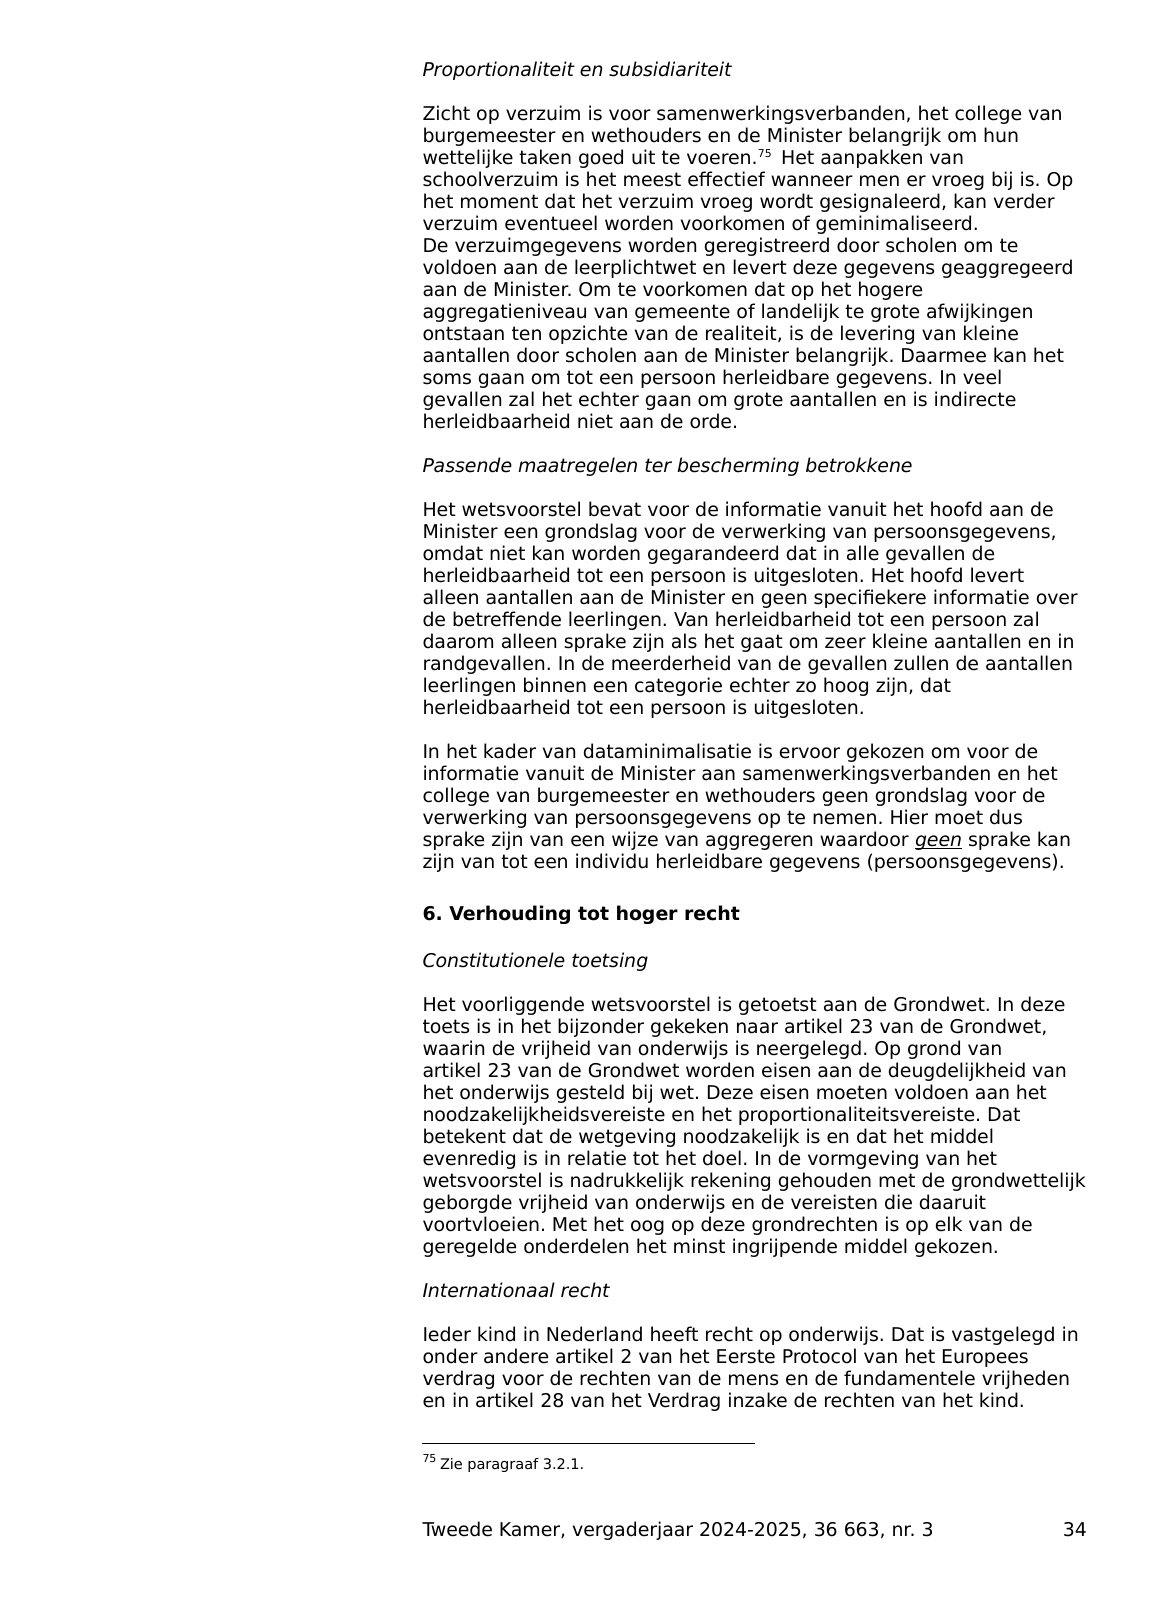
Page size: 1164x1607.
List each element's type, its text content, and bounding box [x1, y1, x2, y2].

subtitle Constitutionele toetsing [422, 950, 1087, 972]
subtitle Internationaal recht [422, 1280, 1087, 1302]
text Het wetsvoorstel bevat voor de informatie vanuit het hoofd aan de Minister een grondslag voor de verwerking van persoonsgegevens, omdat niet kan worden gegarandeerd dat in alle gevallen de herleidbaarheid tot een persoon is uitgesloten. Het hoofd levert alleen aantallen aan de Minister en geen specifiekere informatie over de betreffende leerlingen. Van herleidbarheid tot een persoon zal daarom alleen sprake zijn als het gaat om zeer kleine aantallen en in randgevallen. In de meerderheid van de gevallen zullen de aantallen leerlingen binnen een categorie echter zo hoog zijn, dat herleidbaarheid tot een persoon is uitgesloten. [422, 499, 1087, 719]
text De verzuimgegevens worden geregistreerd door scholen om te voldoen aan de leerplichtwet en levert deze gegevens geaggregeerd aan de Minister. Om te voorkomen dat op het hogere aggregatieniveau van gemeente of landelijk te grote afwijkingen ontstaan ten opzichte van de realiteit, is de levering van kleine aantallen door scholen aan de Minister belangrijk. Daarmee kan het soms gaan om tot een persoon herleidbare gegevens. In veel gevallen zal het echter gaan om grote aantallen en is indirecte herleidbaarheid niet aan de orde. [422, 235, 1087, 433]
subtitle 6. Verhouding tot hoger recht [422, 903, 1087, 925]
text Zicht op verzuim is voor samenwerkingsverbanden, het college van burgemeester en wethouders en de Minister belangrijk om hun wettelijke taken goed uit te voeren. Het aanpakken van schoolverzuim is het meest effectief wanneer men er vroeg bij is. Op het moment dat het verzuim vroeg wordt gesignaleerd, kan verder verzuim eventueel worden voorkomen of geminimaliseerd. [422, 103, 1087, 235]
subtitle Proportionaliteit en subsidiariteit [422, 59, 1087, 81]
subtitle Passende maatregelen ter bescherming betrokkene [422, 455, 1087, 477]
text Het voorliggende wetsvoorstel is getoetst aan de Grondwet. In deze toets is in het bijzonder gekeken naar artikel 23 van de Grondwet, waarin de vrijheid van onderwijs is neergelegd. Op grond van artikel 23 van de Grondwet worden eisen aan de deugdelijkheid van het onderwijs gesteld bij wet. Deze eisen moeten voldoen aan het noodzakelijkheidsvereiste en het proportionaliteitsvereiste. Dat betekent dat de wetgeving noodzakelijk is en dat het middel evenredig is in relatie tot het doel. In de vormgeving van het wetsvoorstel is nadrukkelijk rekening gehouden met de grondwettelijk geborgde vrijheid van onderwijs en de vereisten die daaruit voortvloeien. Met het oog op deze grondrechten is op elk van de geregelde onderdelen het minst ingrijpende middel gekozen. [422, 994, 1087, 1258]
text In het kader van dataminimalisatie is ervoor gekozen om voor de informatie vanuit de Minister aan samenwerkingsverbanden en het college van burgemeester en wethouders geen grondslag voor de verwerking van persoonsgegevens op te nemen. Hier moet dus sprake zijn van een wijze van aggregeren waardoor geen sprake kan zijn van tot een individu herleidbare gegevens (persoonsgegevens). [422, 741, 1087, 873]
text Ieder kind in Nederland heeft recht op onderwijs. Dat is vastgelegd in onder andere artikel 2 van het Eerste Protocol van het Europees verdrag voor de rechten van de mens en de fundamentele vrijheden en in artikel 28 van het Verdrag inzake de rechten van het kind. [422, 1324, 1087, 1412]
text Zie paragraaf 3.2.1. [422, 1452, 1087, 1474]
